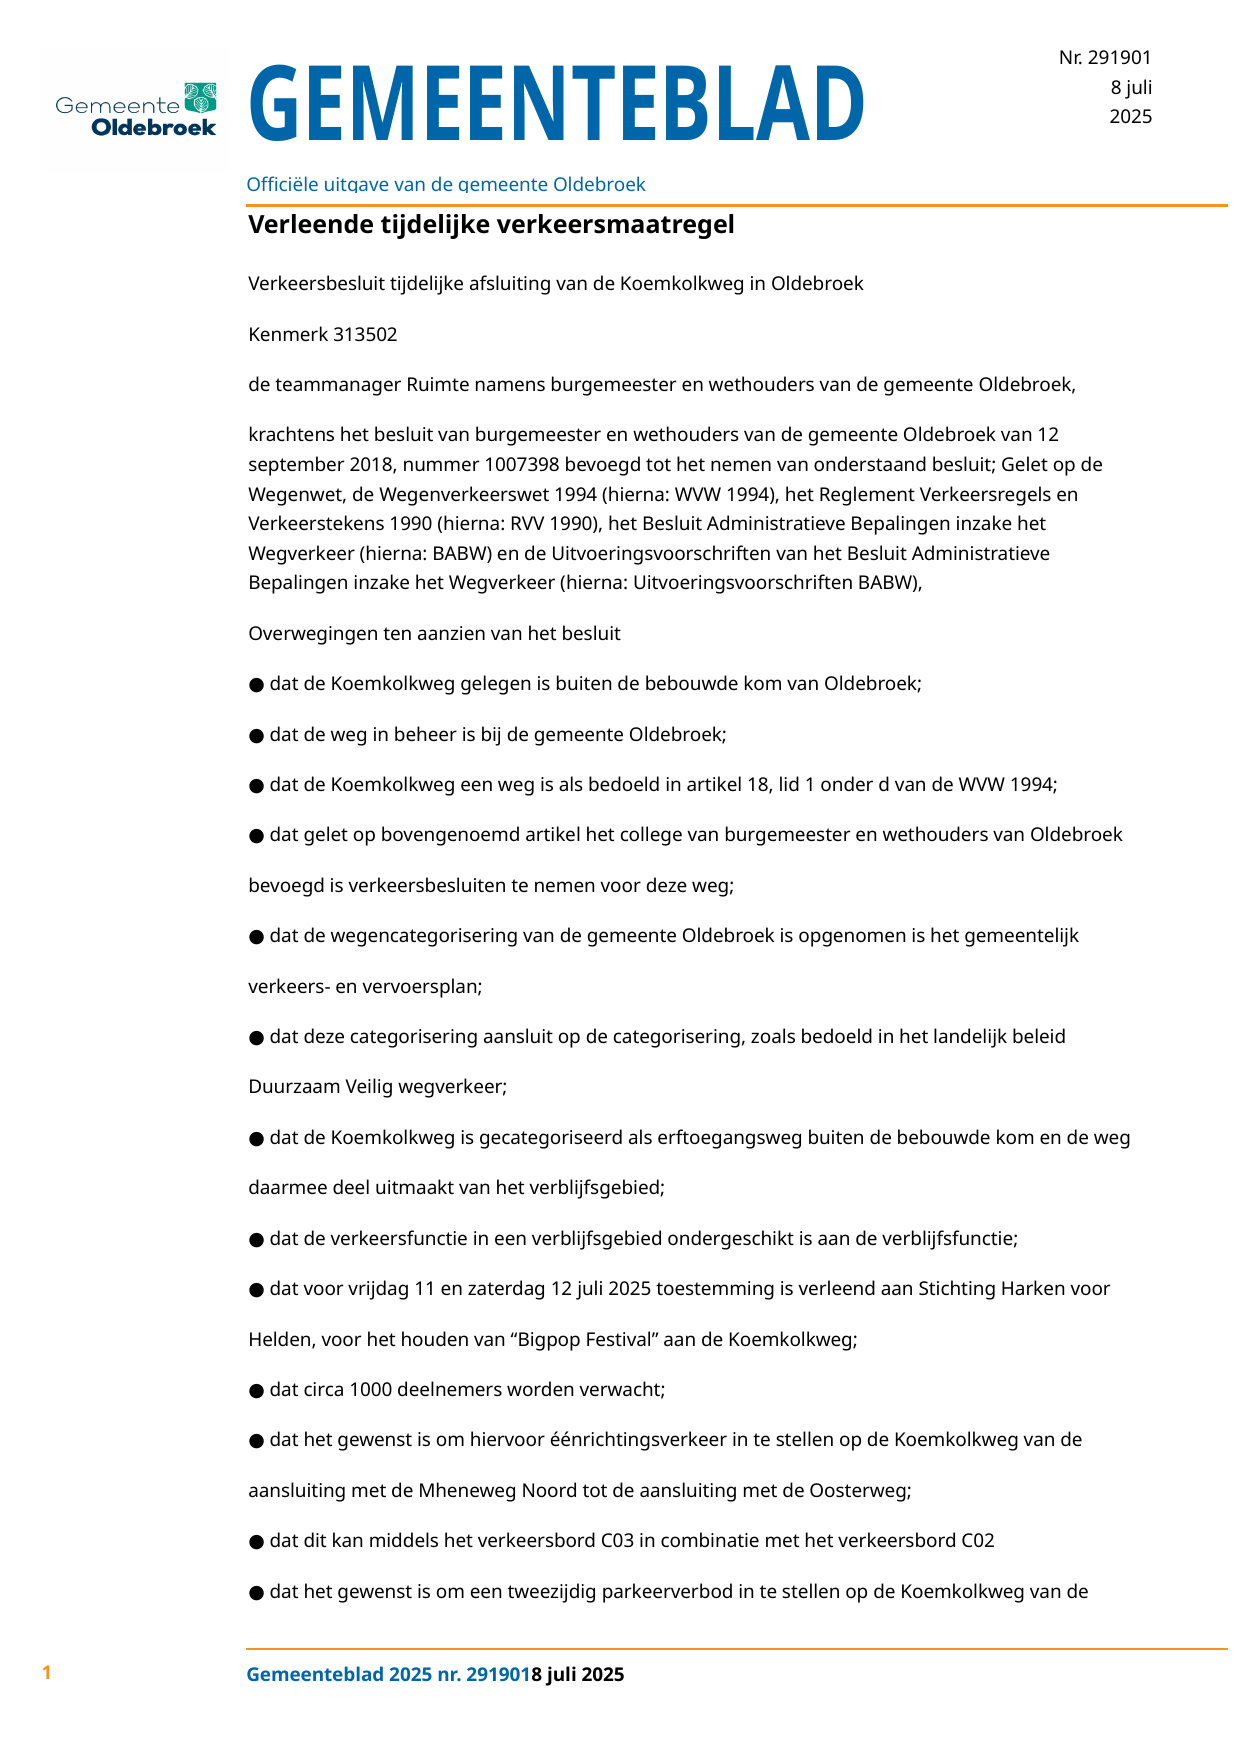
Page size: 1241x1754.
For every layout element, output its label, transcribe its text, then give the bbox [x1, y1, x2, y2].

text ● dat de wegencategorisering van de gemeente Oldebroek is opgenomen is het gemeentelijk [248, 922, 1152, 948]
text ● dat de Koemkolkweg een weg is als bedoeld in artikel 18, lid 1 onder d van de WVW 1994; [248, 771, 1152, 797]
text ● dat circa 1000 deelnemers worden verwacht; [248, 1376, 1152, 1402]
text Verkeersbesluit tijdelijke afsluiting van de Koemkolkweg in Oldebroek [248, 270, 1152, 296]
text Overwegingen ten aanzien van het besluit [248, 620, 1152, 646]
text de teammanager Ruimte namens burgemeester en wethouders van de gemeente Oldebroek, [248, 371, 1152, 397]
text Verleende tijdelijke verkeersmaatregel [248, 207, 1152, 241]
text ● dat voor vrijdag 11 en zaterdag 12 juli 2025 toestemming is verleend aan Stichting Harken voor [248, 1275, 1152, 1301]
picture [41, 47, 231, 172]
text ● dat dit kan middels het verkeersbord C03 in combinatie met het verkeersbord C02 [248, 1527, 1152, 1553]
text daarmee deel uitmaakt van het verblijfsgebied; [248, 1174, 1152, 1200]
text ● dat gelet op bovengenoemd artikel het college van burgemeester en wethouders van Oldebroek [248, 822, 1152, 847]
text ● dat de Koemkolkweg gelegen is buiten de bebouwde kom van Oldebroek; [248, 670, 1152, 696]
text ● dat het gewenst is om een tweezijdig parkeerverbod in te stellen op de Koemkolkweg van de [248, 1578, 1152, 1603]
text verkeers- en vervoersplan; [248, 973, 1152, 998]
text ● dat de weg in beheer is bij de gemeente Oldebroek; [248, 721, 1152, 746]
text aansluiting met de Mheneweg Noord tot de aansluiting met de Oosterweg; [248, 1477, 1152, 1503]
text ● dat de Koemkolkweg is gecategoriseerd als erftoegangsweg buiten de bebouwde kom en de weg [248, 1124, 1152, 1150]
text bevoegd is verkeersbesluiten te nemen voor deze weg; [248, 872, 1152, 898]
text Helden, voor het houden van “Bigpop Festival” aan de Koemkolkweg; [248, 1326, 1152, 1351]
text ● dat de verkeersfunctie in een verblijfsgebied ondergeschikt is aan de verblijfsfunctie; [248, 1225, 1152, 1251]
text ● dat het gewenst is om hiervoor éénrichtingsverkeer in te stellen op de Koemkolkweg van de [248, 1427, 1152, 1452]
text Kenmerk 313502 [248, 321, 1152, 346]
text krachtens het besluit van burgemeester en wethouders van de gemeente Oldebroek van 12 september 2018, nummer 1007398 bevoegd tot het nemen van onderstaand besluit; Gelet op de Wegenwet, de Wegenverkeerswet 1994 (hierna: WVW 1994), het Reglement Verkeersregels en Verkeerstekens 1990 (hierna: RVV 1990), het Besluit Administratieve Bepalingen inzake het Wegverkeer (hierna: BABW) en de Uitvoeringsvoorschriften van het Besluit Administratieve Bepalingen inzake het Wegverkeer (hierna: Uitvoeringsvoorschriften BABW), [248, 422, 1152, 595]
text Duurzaam Veilig wegverkeer; [248, 1074, 1152, 1099]
text ● dat deze categorisering aansluit op de categorisering, zoals bedoeld in het landelijk beleid [248, 1023, 1152, 1049]
